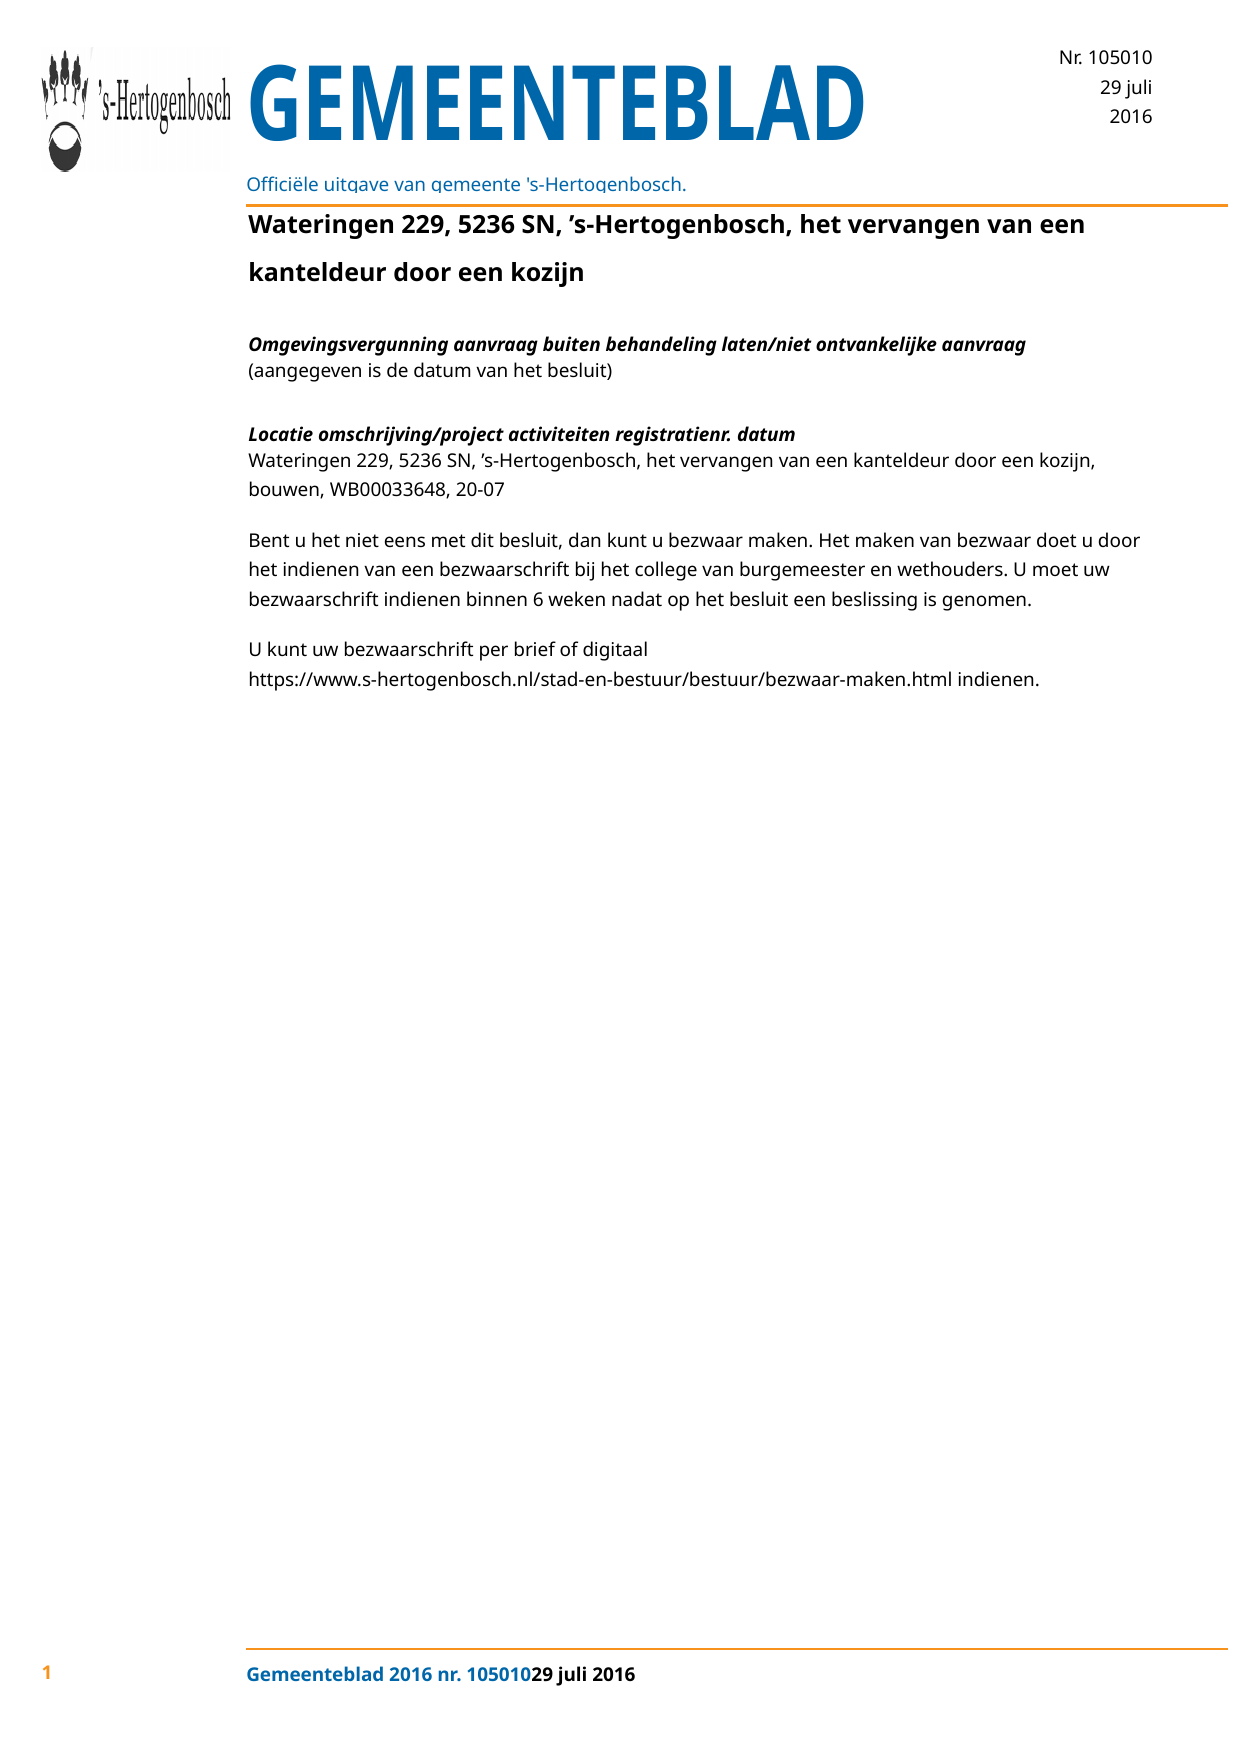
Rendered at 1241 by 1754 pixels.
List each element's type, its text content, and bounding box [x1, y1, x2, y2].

text Wateringen 229, 5236 SN, ’s-Hertogenbosch, het vervangen van een kanteldeur door een kozijn [248, 207, 1152, 288]
text (aangegeven is de datum van het besluit) [248, 357, 1152, 383]
text Locatie omschrijving/project activiteiten registratienr. datum [248, 421, 1152, 447]
text Omgevingsvergunning aanvraag buiten behandeling laten/niet ontvankelijke aanvraag [248, 331, 1152, 357]
picture [41, 47, 231, 172]
text U kunt uw bezwaarschrift per brief of digitaal https://www.s-hertogenbosch.nl/stad-en-bestuur/bestuur/bezwaar-maken.html indienen. [248, 636, 1152, 692]
text Bent u het niet eens met dit besluit, dan kunt u bezwaar maken. Het maken van bezwaar doet u door het indienen van een bezwaarschrift bij het college van burgemeester en wethouders. U moet uw bezwaarschrift indienen binnen 6 weken nadat op het besluit een beslissing is genomen. [248, 527, 1152, 612]
text Wateringen 229, 5236 SN, ’s-Hertogenbosch, het vervangen van een kanteldeur door een kozijn, bouwen, WB00033648, 20-07 [248, 447, 1152, 502]
